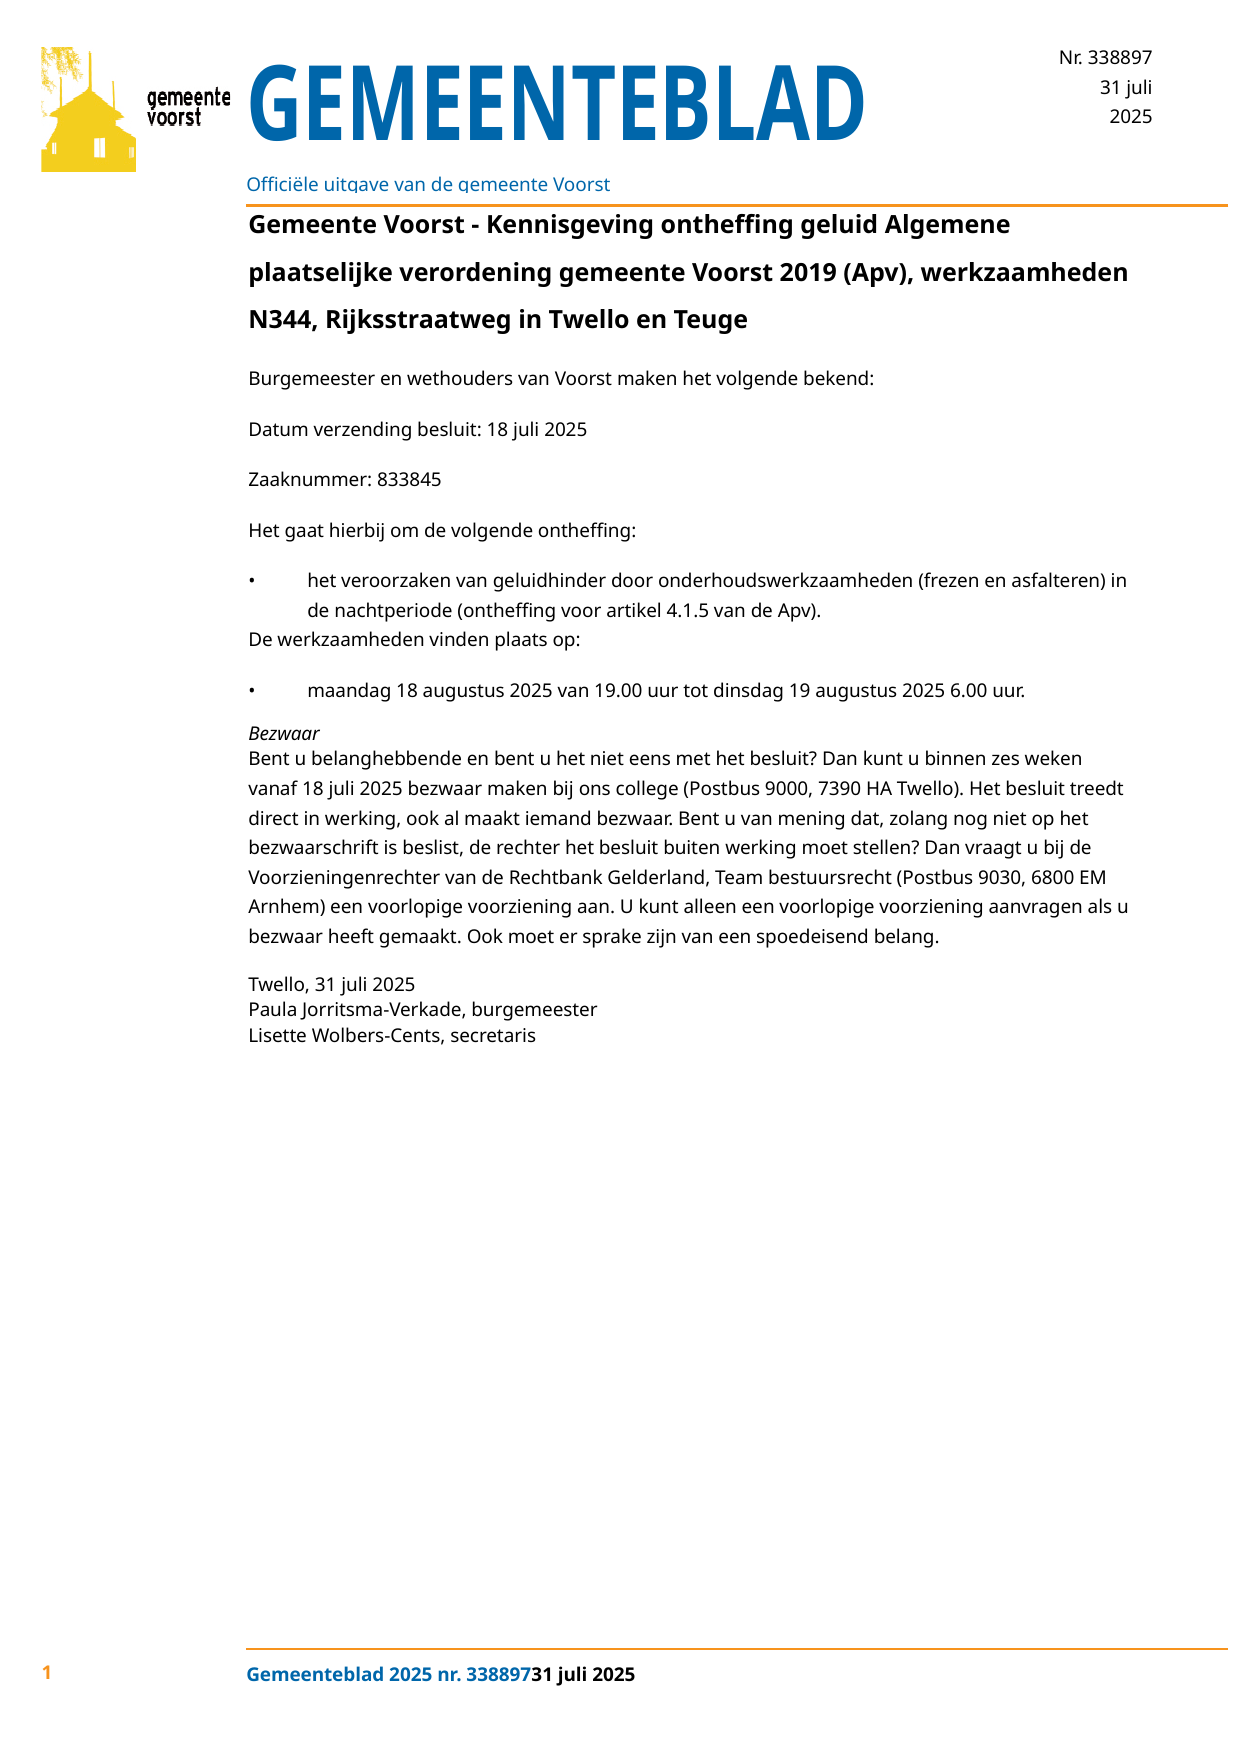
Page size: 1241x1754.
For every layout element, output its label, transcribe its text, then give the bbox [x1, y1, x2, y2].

text Paula Jorritsma-Verkade, burgemeester [248, 997, 1152, 1022]
text Twello, 31 juli 2025 [248, 971, 1152, 997]
text Datum verzending besluit: 18 juli 2025 [248, 416, 1152, 442]
list het veroorzaken van geluidhinder door onderhoudswerkzaamheden (frezen en asfalteren) in de nachtperiode (ontheffing voor artikel 4.1.5 van de Apv). [248, 567, 1152, 622]
list maandag 18 augustus 2025 van 19.00 uur tot dinsdag 19 augustus 2025 6.00 uur. [248, 677, 1152, 702]
text Het gaat hierbij om de volgende ontheffing: [248, 517, 1152, 542]
picture [41, 47, 231, 172]
text Bent u belanghebbende en bent u het niet eens met het besluit? Dan kunt u binnen zes weken vanaf 18 juli 2025 bezwaar maken bij ons college (Postbus 9000, 7390 HA Twello). Het besluit treedt direct in werking, ook al maakt iemand bezwaar. Bent u van mening dat, zolang nog niet op het bezwaarschrift is beslist, de rechter het besluit buiten werking moet stellen? Dan vraagt u bij de Voorzieningenrechter van de Rechtbank Gelderland, Team bestuursrecht (Postbus 9030, 6800 EM Arnhem) een voorlopige voorziening aan. U kunt alleen een voorlopige voorziening aanvragen als u bezwaar heeft gemaakt. Ook moet er sprake zijn van een spoedeisend belang. [248, 746, 1152, 949]
text De werkzaamheden vinden plaats op: [248, 626, 1152, 652]
text Bezwaar [248, 720, 1152, 746]
text Gemeente Voorst - Kennisgeving ontheffing geluid Algemene plaatselijke verordening gemeente Voorst 2019 (Apv), werkzaamheden N344, Rijksstraatweg in Twello en Teuge [248, 207, 1152, 336]
text Zaaknummer: 833845 [248, 466, 1152, 492]
text Burgemeester en wethouders van Voorst maken het volgende bekend: [248, 366, 1152, 391]
text Lisette Wolbers-Cents, secretaris [248, 1022, 1152, 1048]
